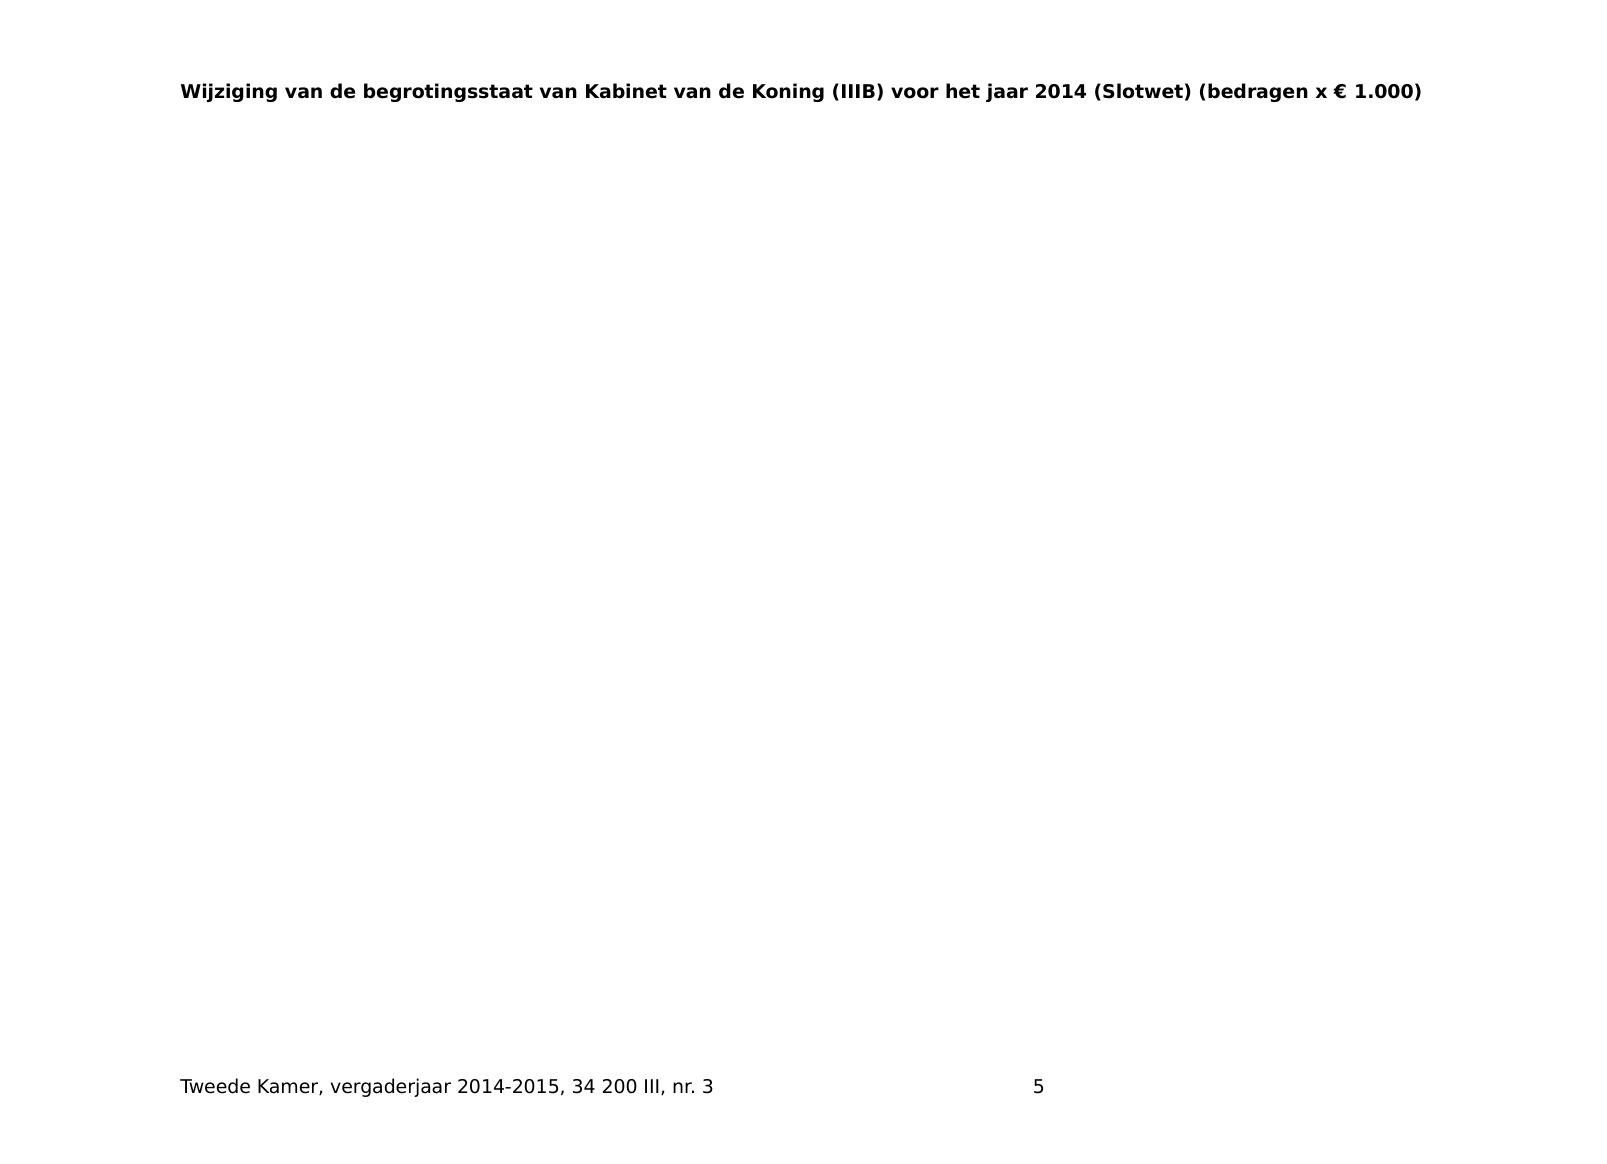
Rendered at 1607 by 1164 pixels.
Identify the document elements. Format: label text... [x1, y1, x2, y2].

text Wijziging van de begrotingsstaat van Kabinet van de Koning (IIIB) voor het jaar 2014 (Slotwet) (bedragen x € 1.000) [180, 81, 1529, 103]
